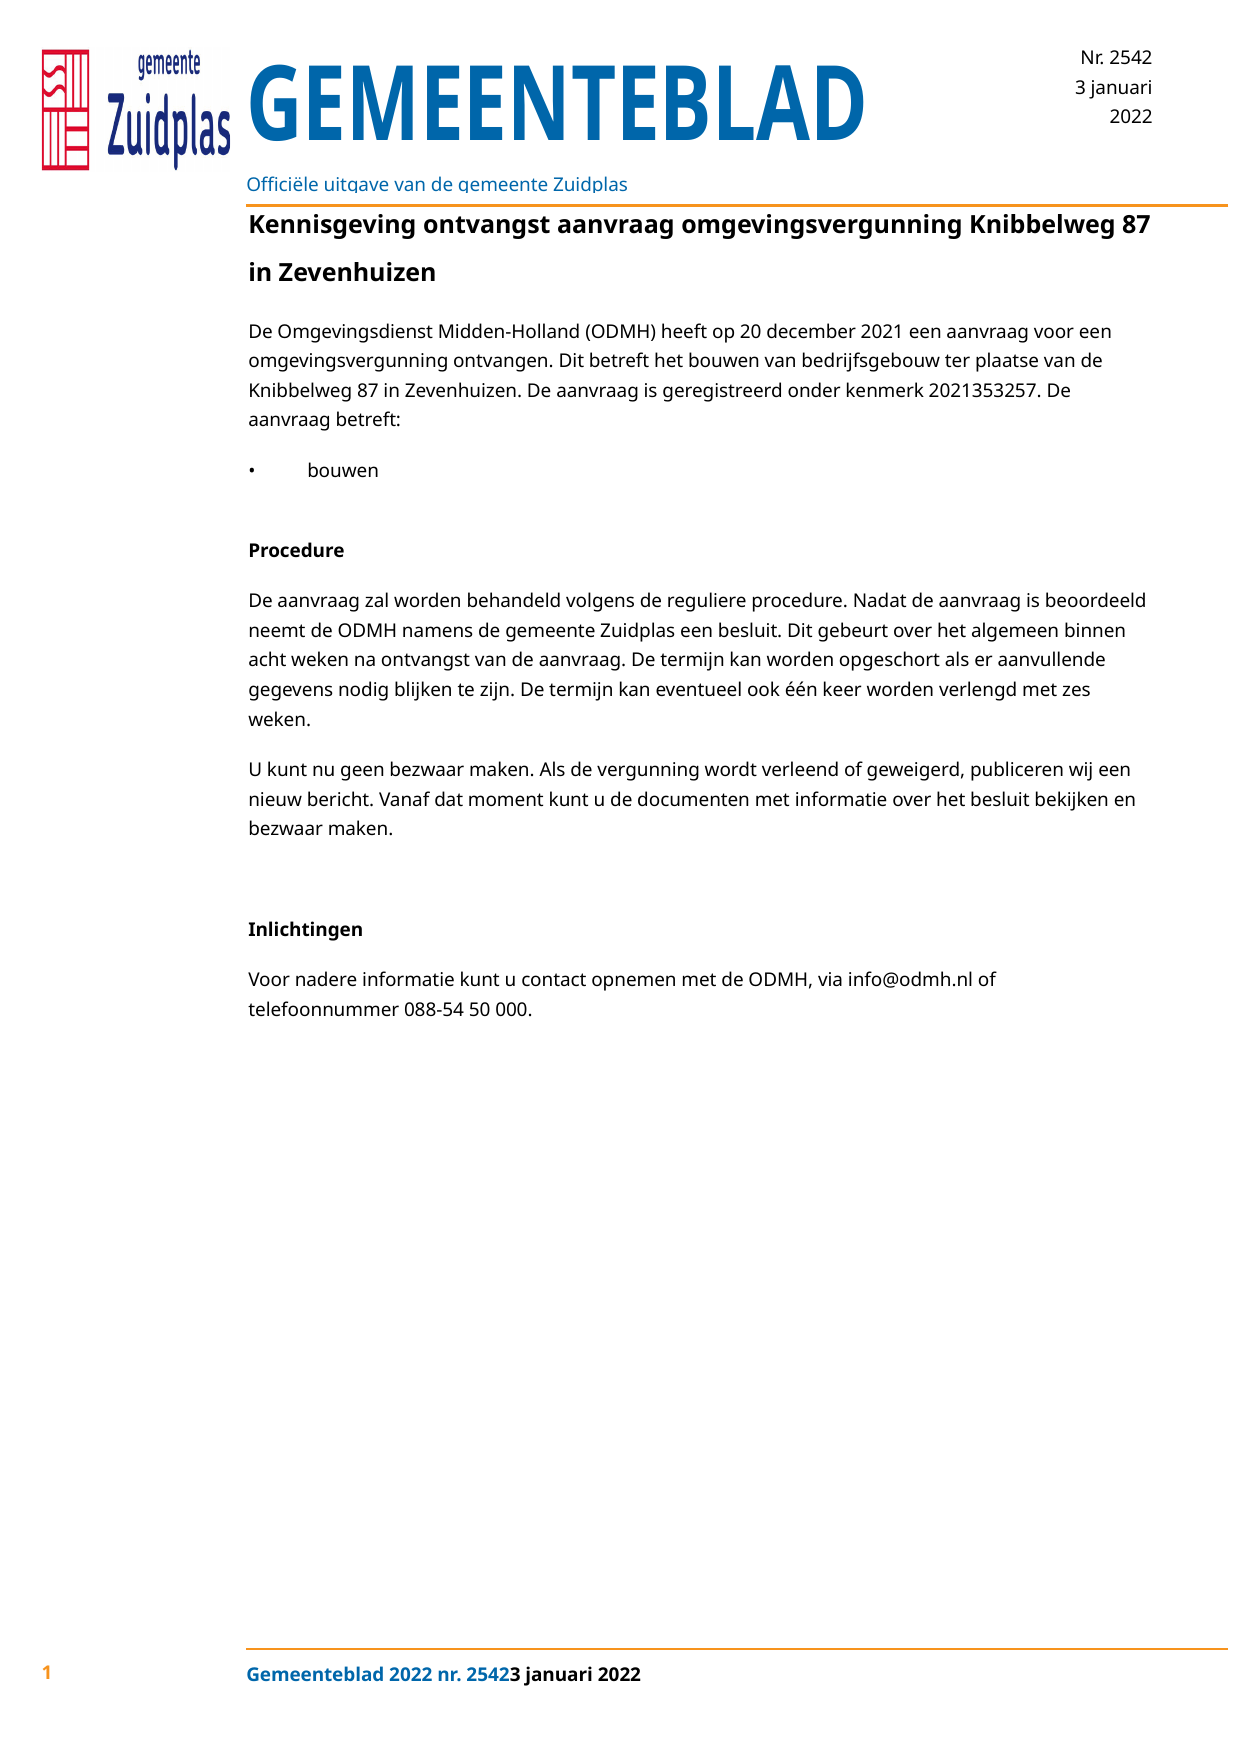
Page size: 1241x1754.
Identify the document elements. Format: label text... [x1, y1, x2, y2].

list bouwen [248, 457, 1152, 483]
text Voor nadere informatie kunt u contact opnemen met de ODMH, via info@odmh.nl of telefoonnummer 088-54 50 000. [248, 967, 1152, 1022]
text Inlichtingen [248, 916, 1152, 942]
text Kennisgeving ontvangst aanvraag omgevingsvergunning Knibbelweg 87 in Zevenhuizen [248, 207, 1152, 288]
picture [41, 47, 231, 172]
text De aanvraag zal worden behandeld volgens de reguliere procedure. Nadat de aanvraag is beoordeeld neemt de ODMH namens de gemeente Zuidplas een besluit. Dit gebeurt over het algemeen binnen acht weken na ontvangst van de aanvraag. De termijn kan worden opgeschort als er aanvullende gegevens nodig blijken te zijn. De termijn kan eventueel ook één keer worden verlengd met zes weken. [248, 587, 1152, 732]
text Procedure [248, 537, 1152, 563]
text U kunt nu geen bezwaar maken. Als de vergunning wordt verleend of geweigerd, publiceren wij een nieuw bericht. Vanaf dat moment kunt u de documenten met informatie over het besluit bekijken en bezwaar maken. [248, 756, 1152, 841]
text De Omgevingsdienst Midden-Holland (ODMH) heeft op 20 december 2021 een aanvraag voor een omgevingsvergunning ontvangen. Dit betreft het bouwen van bedrijfsgebouw ter plaatse van de Knibbelweg 87 in Zevenhuizen. De aanvraag is geregistreerd onder kenmerk 2021353257. De aanvraag betreft: [248, 318, 1152, 432]
